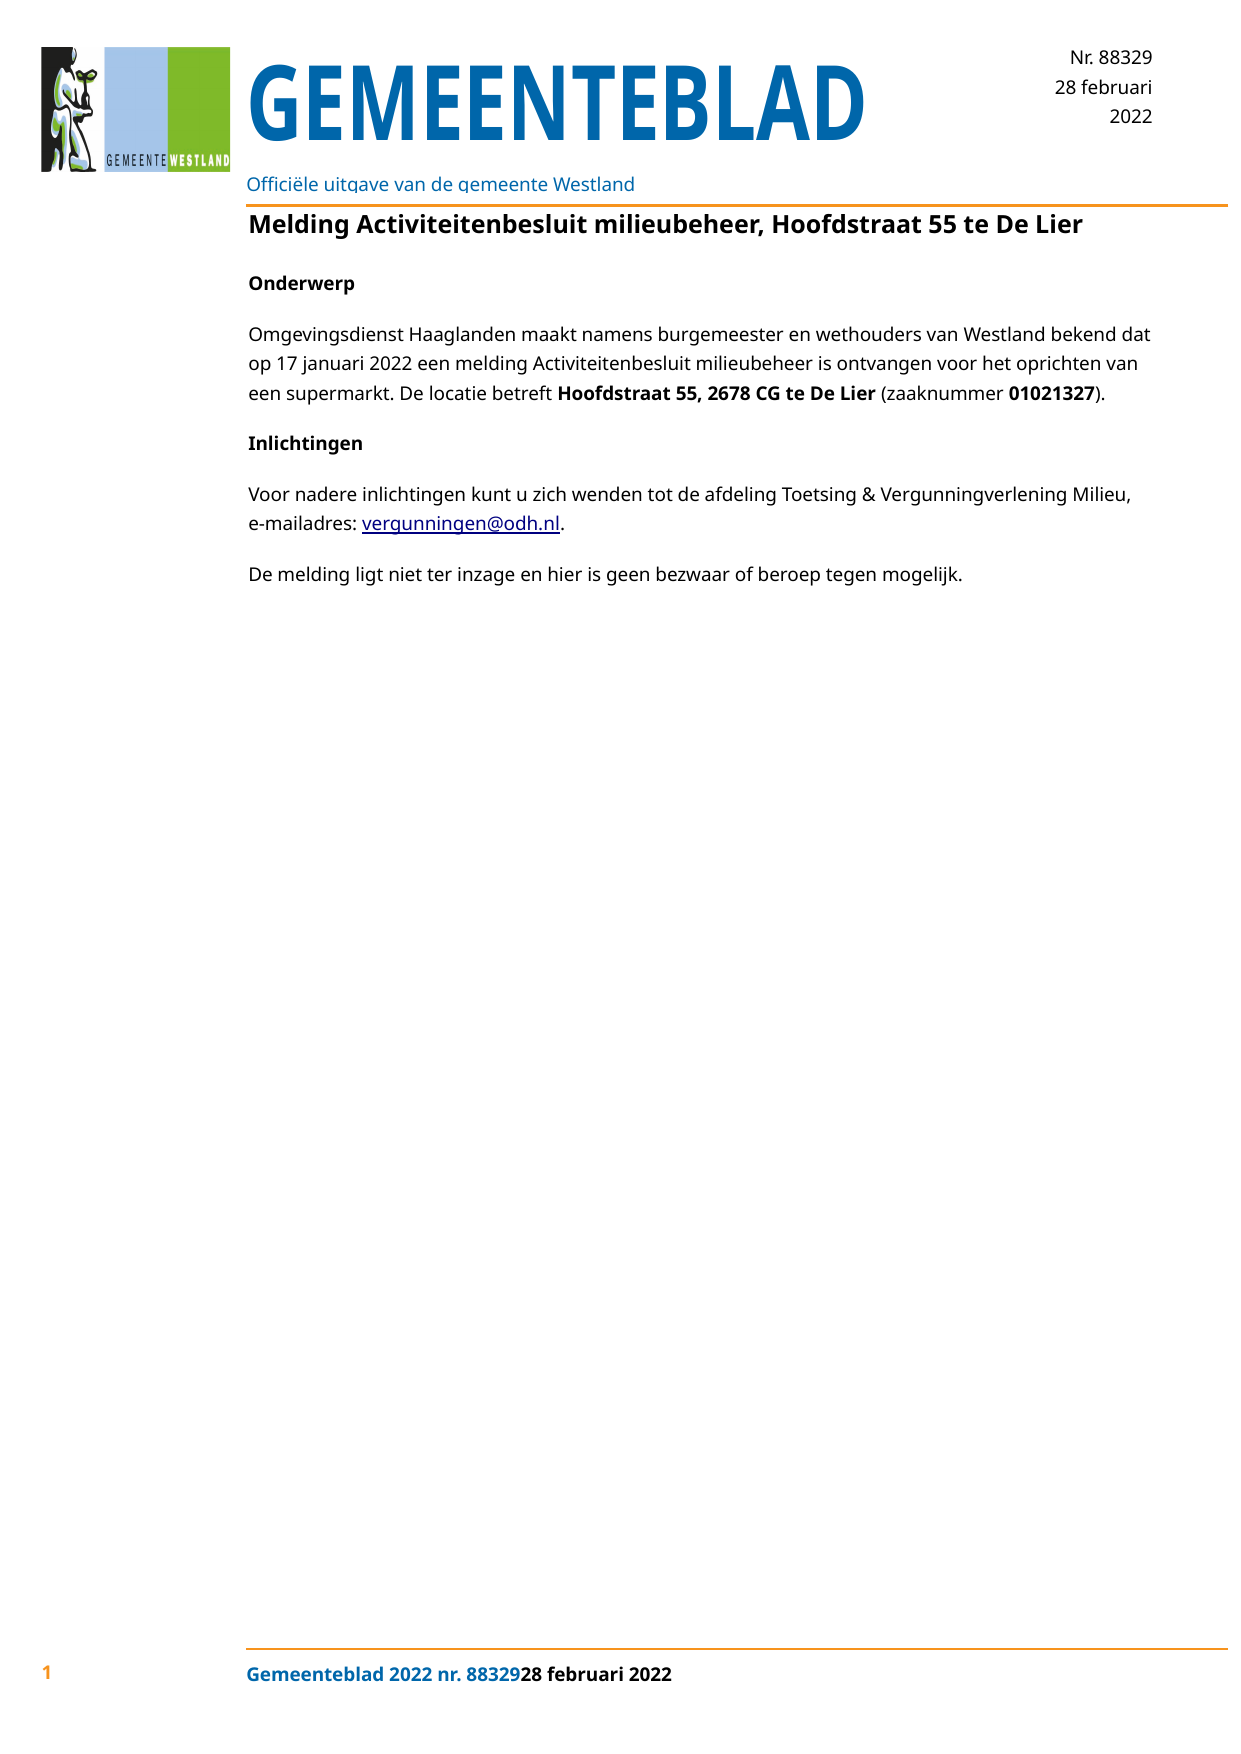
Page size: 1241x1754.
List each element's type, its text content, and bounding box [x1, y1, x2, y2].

text De melding ligt niet ter inzage en hier is geen bezwaar of beroep tegen mogelijk. [248, 561, 1152, 586]
text Voor nadere inlichtingen kunt u zich wenden tot de afdeling Toetsing & Vergunningverlening Milieu, e-mailadres: vergunningen@odh.nl. [248, 481, 1152, 536]
text Onderwerp [248, 270, 1152, 296]
text Inlichtingen [248, 430, 1152, 456]
text Omgevingsdienst Haaglanden maakt namens burgemeester en wethouders van Westland bekend dat op 17 januari 2022 een melding Activiteitenbesluit milieubeheer is ontvangen voor het oprichten van een supermarkt. De locatie betreft Hoofdstraat 55, 2678 CG te De Lier (zaaknummer 01021327). [248, 321, 1152, 406]
text Melding Activiteitenbesluit milieubeheer, Hoofdstraat 55 te De Lier [248, 207, 1152, 241]
picture [41, 47, 231, 172]
